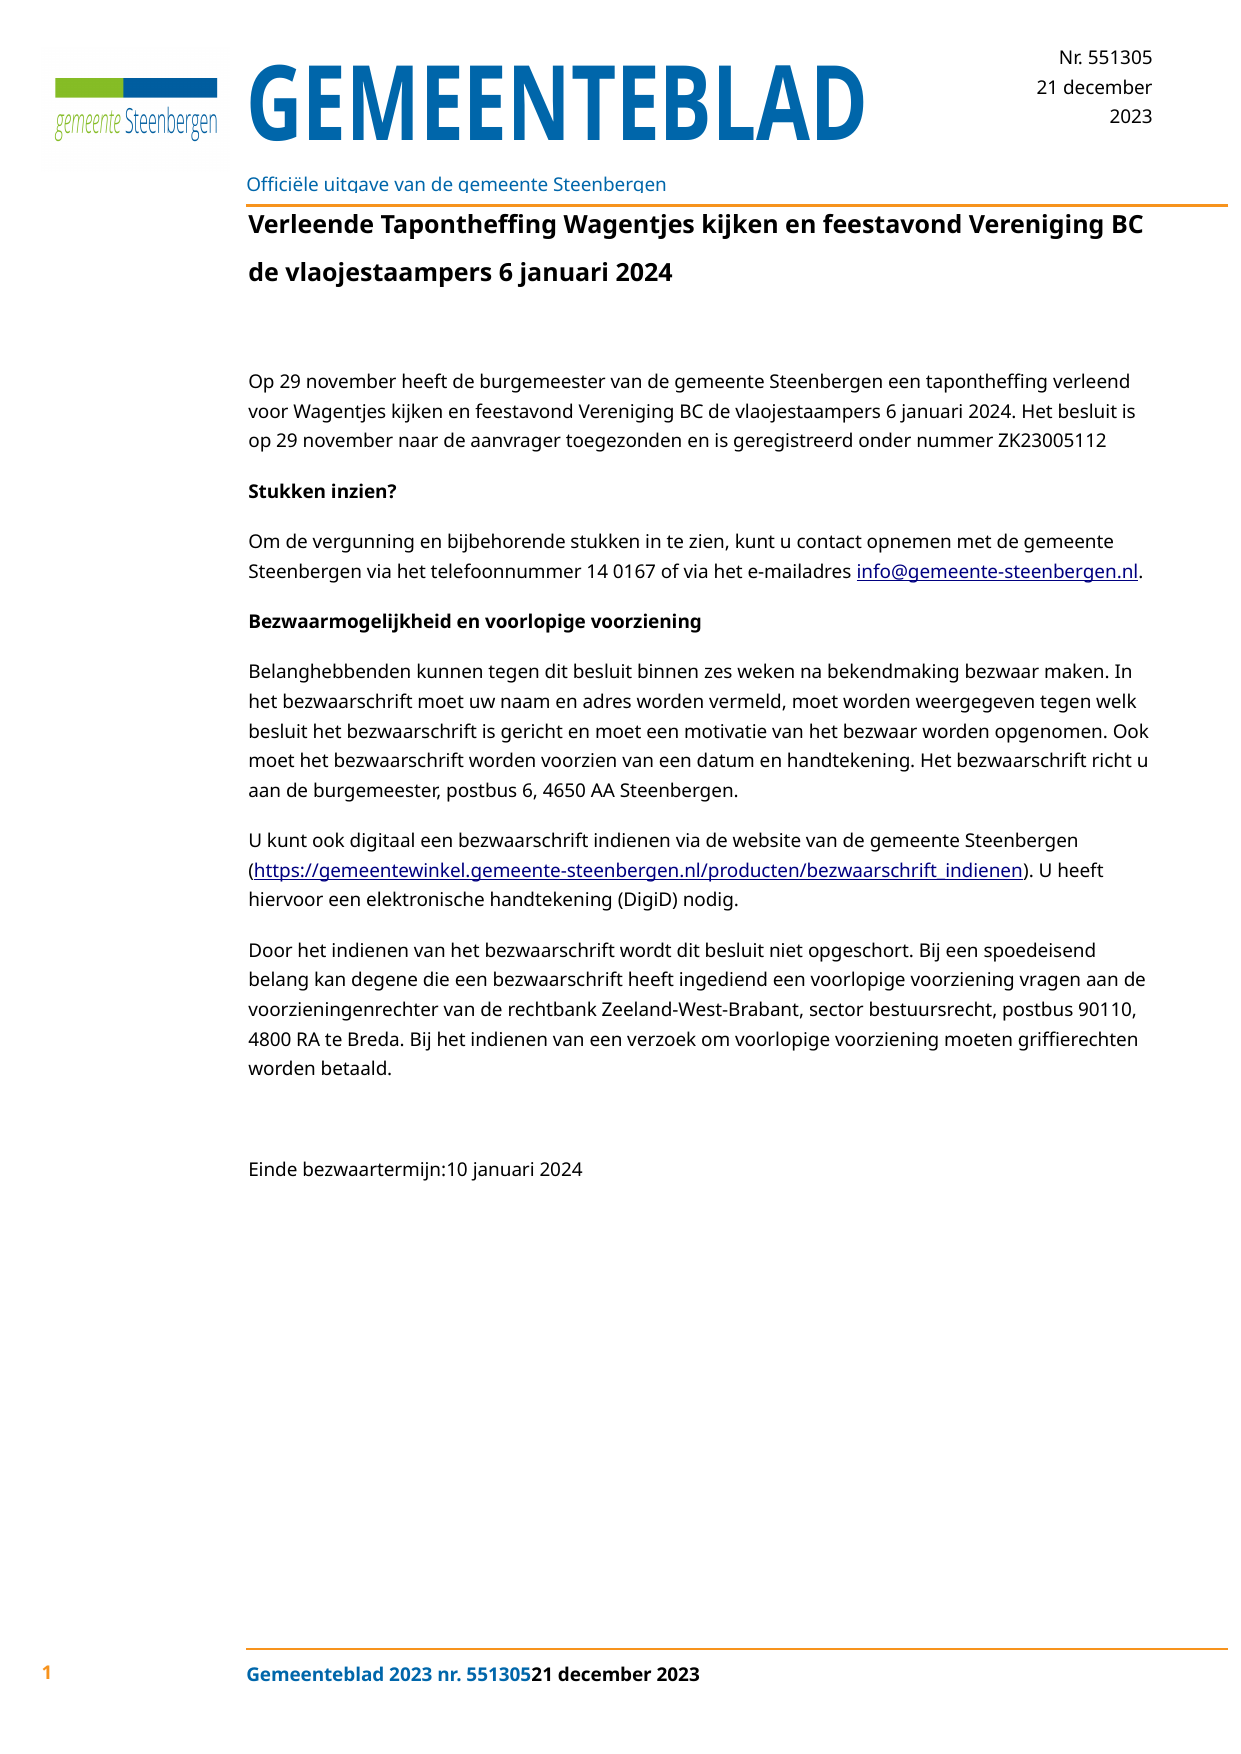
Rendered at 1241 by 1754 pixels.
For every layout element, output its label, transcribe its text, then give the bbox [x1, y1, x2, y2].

text Bezwaarmogelijkheid en voorlopige voorziening [248, 608, 1152, 634]
text Stukken inzien? [248, 478, 1152, 504]
text Door het indienen van het bezwaarschrift wordt dit besluit niet opgeschort. Bij een spoedeisend belang kan degene die een bezwaarschrift heeft ingediend een voorlopige voorziening vragen aan de voorzieningenrechter van de rechtbank Zeeland-West-Brabant, sector bestuursrecht, postbus 90110, 4800 RA te Breda. Bij het indienen van een verzoek om voorlopige voorziening moeten griffierechten worden betaald. [248, 937, 1152, 1081]
text ­ [248, 1106, 1152, 1132]
text Einde bezwaartermijn:10 januari 2024 [248, 1156, 1152, 1182]
text Belanghebbenden kunnen tegen dit besluit binnen zes weken na bekendmaking bezwaar maken. In het bezwaarschrift moet uw naam en adres worden vermeld, moet worden weergegeven tegen welk besluit het bezwaarschrift is gericht en moet een motivatie van het bezwaar worden opgenomen. Ook moet het bezwaarschrift worden voorzien van een datum en handtekening. Het bezwaarschrift richt u aan de burgemeester, postbus 6, 4650 AA Steenbergen. [248, 659, 1152, 803]
text Om de vergunning en bijbehorende stukken in te zien, kunt u contact opnemen met de gemeente Steenbergen via het telefoonnummer 14 0167 of via het e-mailadres info@gemeente-steenbergen.nl. [248, 528, 1152, 584]
picture [41, 47, 231, 172]
text U kunt ook digitaal een bezwaarschrift indienen via de website van de gemeente Steenbergen (https://gemeentewinkel.gemeente-steenbergen.nl/producten/bezwaarschrift_indienen). U heeft hiervoor een elektronische handtekening (DigiD) nodig. [248, 827, 1152, 912]
text Op 29 november heeft de burgemeester van de gemeente Steenbergen een tapontheffing verleend voor Wagentjes kijken en feestavond Vereniging BC de vlaojestaampers 6 januari 2024. Het besluit is op 29 november naar de aanvrager toegezonden en is geregistreerd onder nummer ZK23005112 [248, 368, 1152, 453]
text Verleende Tapontheffing Wagentjes kijken en feestavond Vereniging BC de vlaojestaampers 6 januari 2024 [248, 207, 1152, 288]
